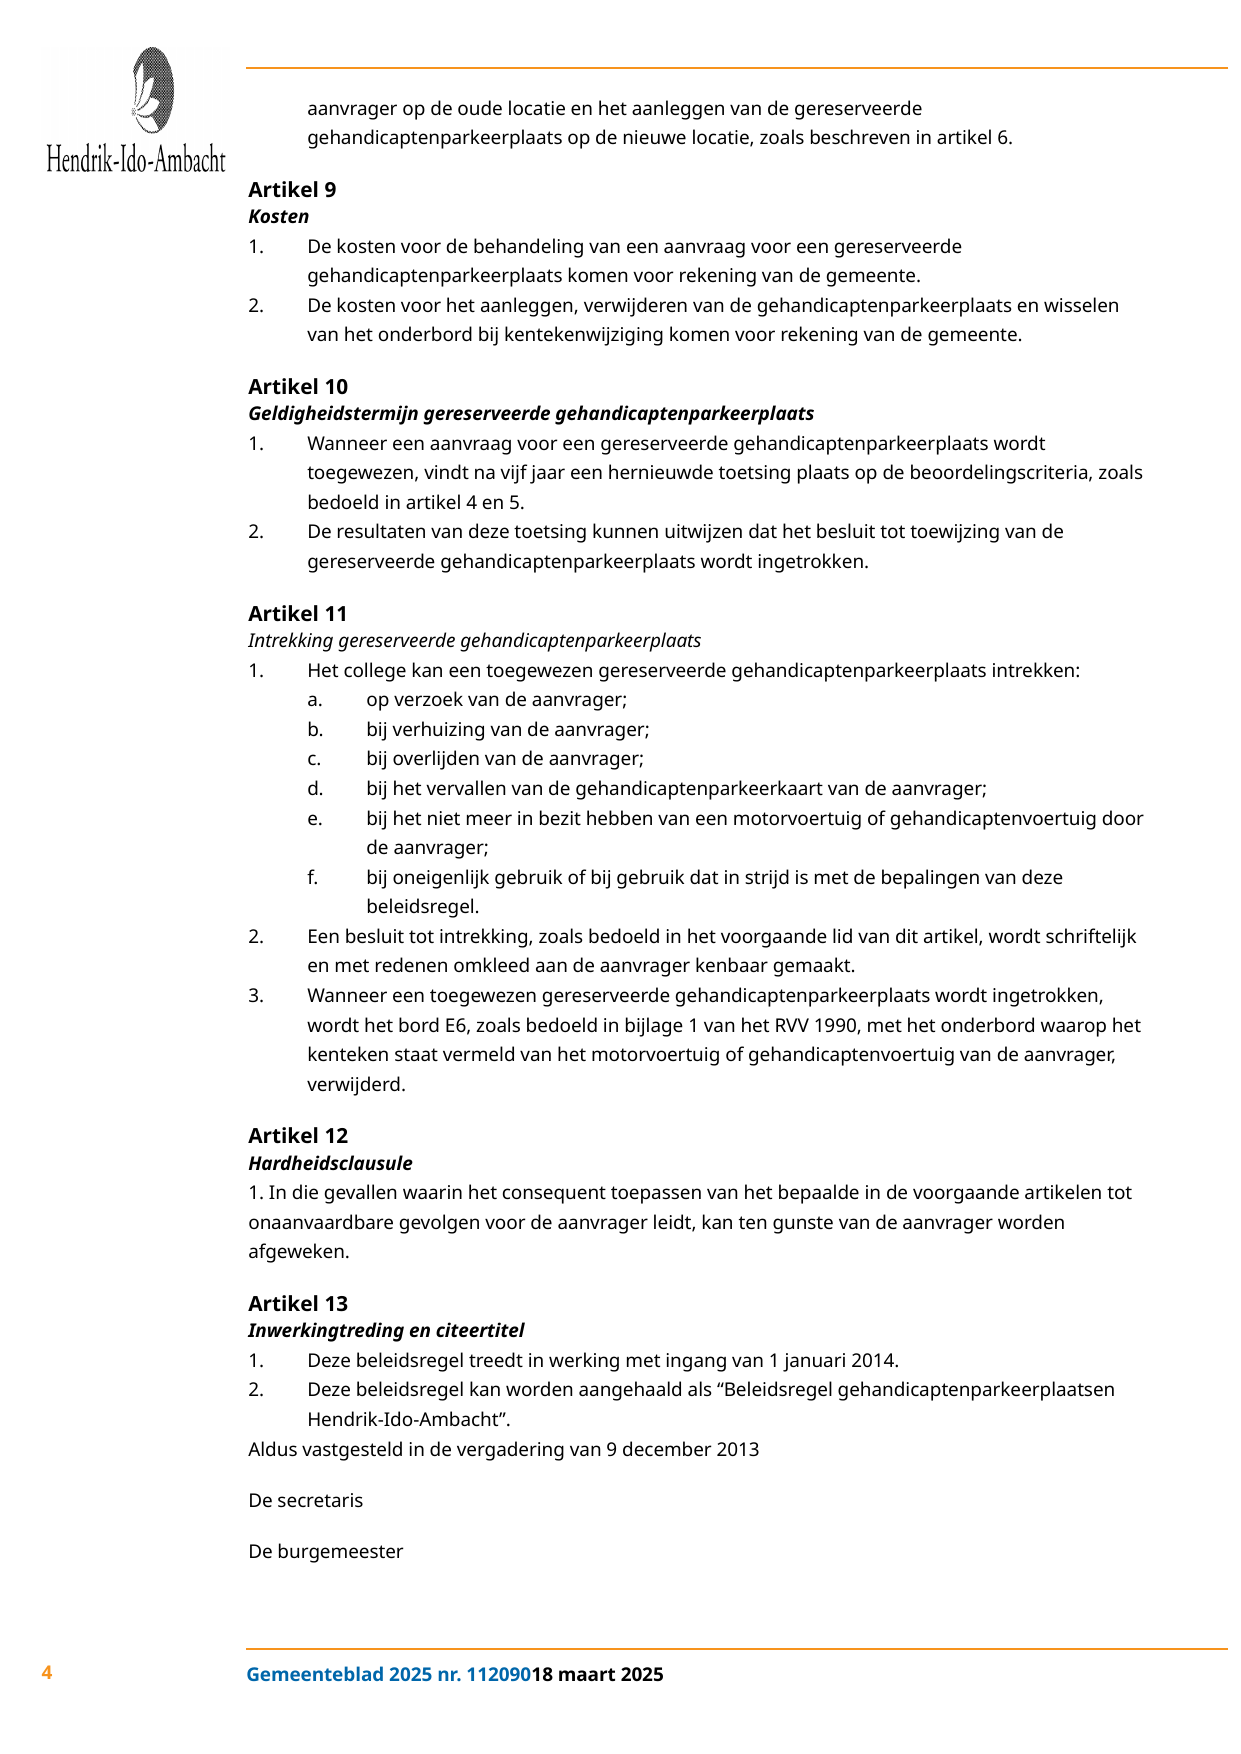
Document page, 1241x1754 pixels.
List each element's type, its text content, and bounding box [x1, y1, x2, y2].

text Hardheidsclausule [248, 1150, 1152, 1176]
text Artikel 11 [248, 599, 1152, 627]
list Deze beleidsregel kan worden aangehaald als “Beleidsregel gehandicaptenparkeerplaatsen Hendrik-Ido-Ambacht”. [248, 1377, 1152, 1432]
text Aldus vastgesteld in de vergadering van 9 december 2013 [248, 1436, 1152, 1461]
text Artikel 10 [248, 372, 1152, 400]
list bij oneigenlijk gebruik of bij gebruik dat in strijd is met de bepalingen van deze beleidsregel. [307, 864, 1152, 919]
list Een besluit tot intrekking, zoals bedoeld in het voorgaande lid van dit artikel, wordt schriftelijk en met redenen omkleed aan de aanvrager kenbaar gemaakt. [248, 923, 1152, 978]
list bij overlijden van de aanvrager; [307, 746, 1152, 771]
text Artikel 12 [248, 1121, 1152, 1150]
text Intrekking gereserveerde gehandicaptenparkeerplaats [248, 627, 1152, 653]
list De resultaten van deze toetsing kunnen uitwijzen dat het besluit tot toewijzing van de gereserveerde gehandicaptenparkeerplaats wordt ingetrokken. [248, 519, 1152, 574]
list De kosten voor het aanleggen, verwijderen van de gehandicaptenparkeerplaats en wisselen van het onderbord bij kentekenwijziging komen voor rekening van de gemeente. [248, 292, 1152, 347]
list De kosten voor de behandeling van een aanvraag voor een gereserveerde gehandicaptenparkeerplaats komen voor rekening van de gemeente. [248, 233, 1152, 288]
text Artikel 13 [248, 1289, 1152, 1317]
list Deze beleidsregel treedt in werking met ingang van 1 januari 2014. [248, 1347, 1152, 1373]
list Het college kan een toegewezen gereserveerde gehandicaptenparkeerplaats intrekken: [248, 657, 1152, 682]
text Kosten [248, 203, 1152, 229]
text Geldigheidstermijn gereserveerde gehandicaptenparkeerplaats [248, 400, 1152, 426]
list bij het vervallen van de gehandicaptenparkeerkaart van de aanvrager; [307, 775, 1152, 801]
list aanvrager op de oude locatie en het aanleggen van de gereserveerde gehandicaptenparkeerplaats op de nieuwe locatie, zoals beschreven in artikel 6. [248, 95, 1152, 150]
list Wanneer een aanvraag voor een gereserveerde gehandicaptenparkeerplaats wordt toegewezen, vindt na vijf jaar een hernieuwde toetsing plaats op de beoordelingscriteria, zoals bedoeld in artikel 4 en 5. [248, 430, 1152, 515]
text De secretaris [248, 1487, 1152, 1513]
text 1. In die gevallen waarin het consequent toepassen van het bepaalde in de voorgaande artikelen tot onaanvaardbare gevolgen voor de aanvrager leidt, kan ten gunste van de aanvrager worden afgeweken. [248, 1179, 1152, 1264]
picture [41, 47, 231, 172]
text Inwerkingtreding en citeertitel [248, 1317, 1152, 1343]
list Wanneer een toegewezen gereserveerde gehandicaptenparkeerplaats wordt ingetrokken, wordt het bord E6, zoals bedoeld in bijlage 1 van het RVV 1990, met het onderbord waarop het kenteken staat vermeld van het motorvoertuig of gehandicaptenvoertuig van de aanvrager, verwijderd. [248, 982, 1152, 1097]
list op verzoek van de aanvrager; [307, 686, 1152, 712]
list bij het niet meer in bezit hebben van een motorvoertuig of gehandicaptenvoertuig door de aanvrager; [307, 805, 1152, 860]
text Artikel 9 [248, 175, 1152, 203]
text De burgemeester [248, 1539, 1152, 1564]
list bij verhuizing van de aanvrager; [307, 716, 1152, 742]
